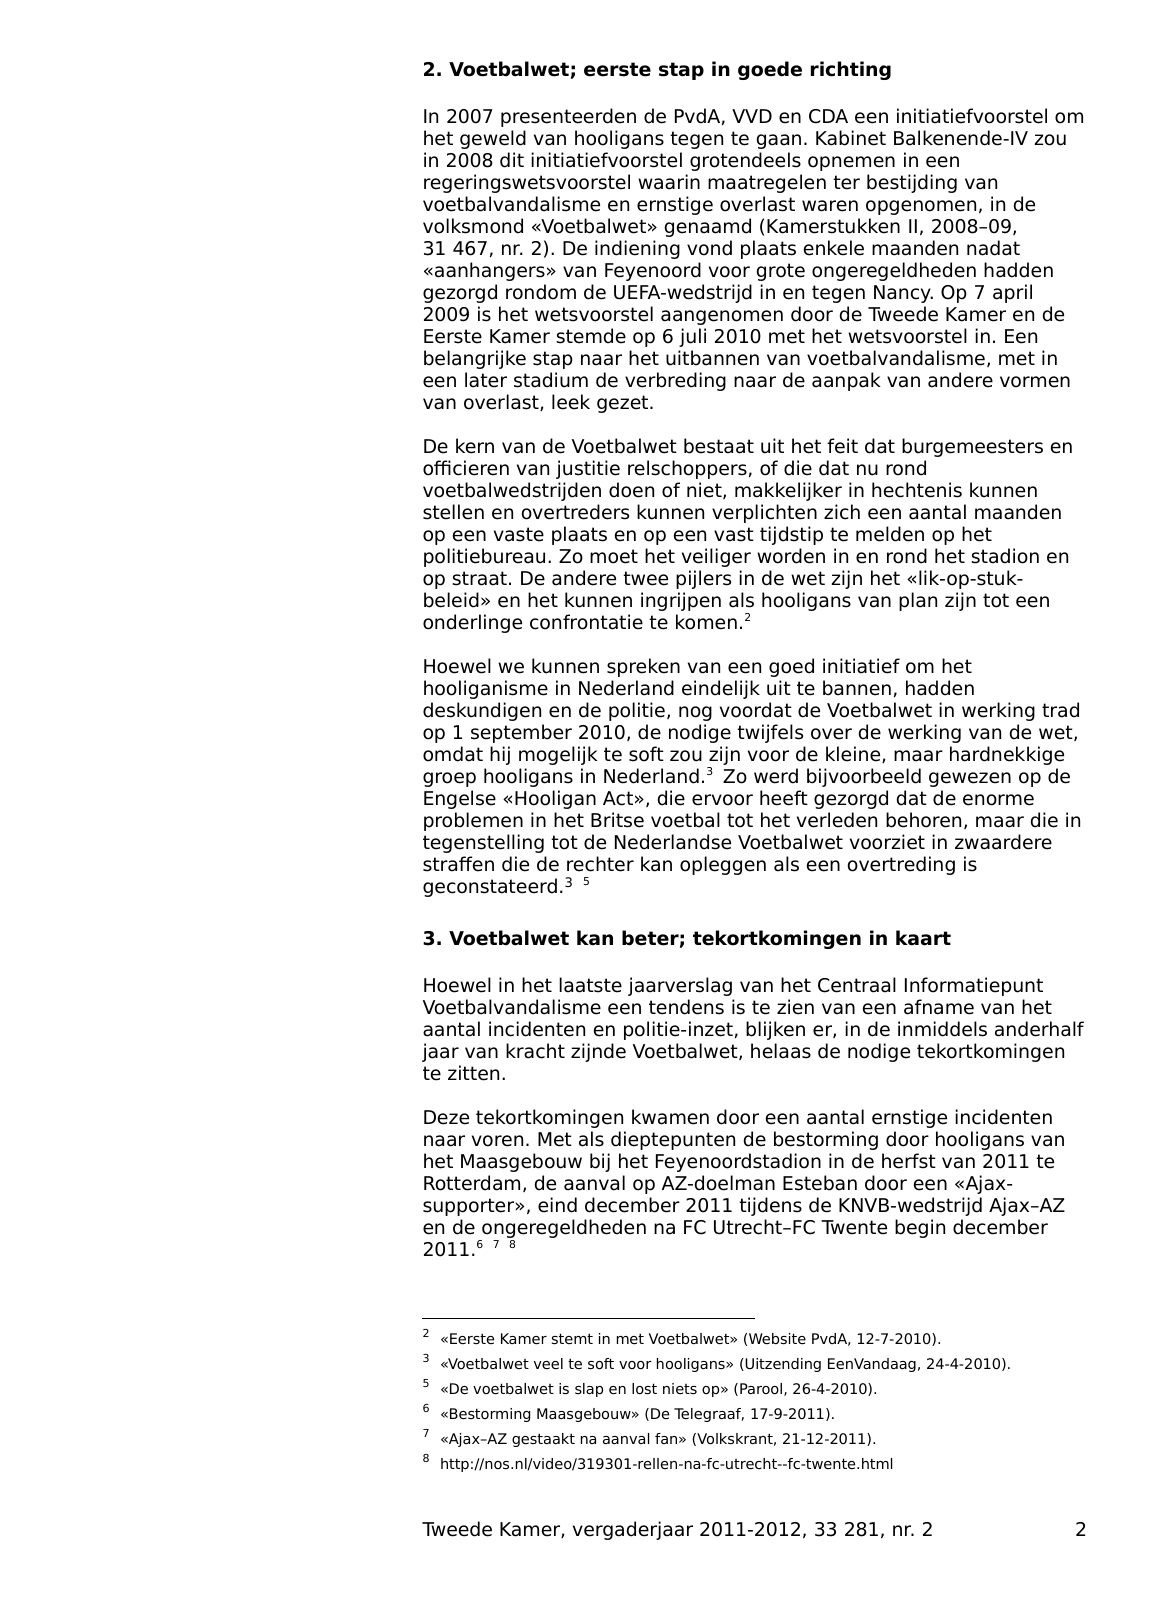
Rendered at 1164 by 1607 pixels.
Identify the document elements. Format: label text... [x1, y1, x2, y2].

text Hoewel we kunnen spreken van een goed initiatief om het hooliganisme in Nederland eindelijk uit te bannen, hadden deskundigen en de politie, nog voordat de Voetbalwet in werking trad op 1 september 2010, de nodige twijfels over de werking van de wet, omdat hij mogelijk te soft zou zijn voor de kleine, maar hardnekkige groep hooligans in Nederland. Zo werd bijvoorbeeld gewezen op de Engelse «Hooligan Act», die ervoor heeft gezorgd dat de enorme problemen in het Britse voetbal tot het verleden behoren, maar die in tegenstelling tot de Nederlandse Voetbalwet voorziet in zwaardere straffen die de rechter kan opleggen als een overtreding is geconstateerd.3 [422, 656, 1087, 898]
text «Bestorming Maasgebouw» (De Telegraaf, 17-9-2011). [422, 1402, 1087, 1424]
text In 2007 presenteerden de PvdA, VVD en CDA een initiatiefvoorstel om het geweld van hooligans tegen te gaan. Kabinet Balkenende-IV zou in 2008 dit initiatiefvoorstel grotendeels opnemen in een regeringswetsvoorstel waarin maatregelen ter bestijding van voetbalvandalisme en ernstige overlast waren opgenomen, in de volksmond «Voetbalwet» genaamd (Kamerstukken II, 2008–09, 31 467, nr. 2). De indiening vond plaats enkele maanden nadat «aanhangers» van Feyenoord voor grote ongeregeldheden hadden gezorgd rondom de UEFA-wedstrijd in en tegen Nancy. Op 7 april 2009 is het wetsvoorstel aangenomen door de Tweede Kamer en de Eerste Kamer stemde op 6 juli 2010 met het wetsvoorstel in. Een belangrijke stap naar het uitbannen van voetbalvandalisme, met in een later stadium de verbreding naar de aanpak van andere vormen van overlast, leek gezet. [422, 106, 1087, 414]
text Deze tekortkomingen kwamen door een aantal ernstige incidenten naar voren. Met als dieptepunten de bestorming door hooligans van het Maasgebouw bij het Feyenoordstadion in de herfst van 2011 te Rotterdam, de aanval op AZ-doelman Esteban door een «Ajax-supporter», eind december 2011 tijdens de KNVB-wedstrijd Ajax–AZ en de ongeregeldheden na FC Utrecht–FC Twente begin december 2011. [422, 1107, 1087, 1261]
text «De voetbalwet is slap en lost niets op» (Parool, 26-4-2010). [422, 1377, 1087, 1399]
text «Ajax–AZ gestaakt na aanval fan» (Volkskrant, 21-12-2011). [422, 1427, 1087, 1449]
subtitle 2. Voetbalwet; eerste stap in goede richting [422, 59, 1087, 81]
text Hoewel in het laatste jaarverslag van het Centraal Informatiepunt Voetbalvandalisme een tendens is te zien van een afname van het aantal incidenten en politie-inzet, blijken er, in de inmiddels anderhalf jaar van kracht zijnde Voetbalwet, helaas de nodige tekortkomingen te zitten. [422, 975, 1087, 1084]
text «Voetbalwet veel te soft voor hooligans» (Uitzending EenVandaag, 24-4-2010). [422, 1352, 1087, 1374]
text «Eerste Kamer stemt in met Voetbalwet» (Website PvdA, 12-7-2010). [422, 1327, 1087, 1349]
text De kern van de Voetbalwet bestaat uit het feit dat burgemeesters en officieren van justitie relschoppers, of die dat nu rond voetbalwedstrijden doen of niet, makkelijker in hechtenis kunnen stellen en overtreders kunnen verplichten zich een aantal maanden op een vaste plaats en op een vast tijdstip te melden op het politiebureau. Zo moet het veiliger worden in en rond het stadion en op straat. De andere twee pijlers in de wet zijn het «lik-op-stuk-beleid» en het kunnen ingrijpen als hooligans van plan zijn tot een onderlinge confrontatie te komen. [422, 436, 1087, 634]
text http://nos.nl/video/319301-rellen-na-fc-utrecht--fc-twente.html [422, 1452, 1087, 1474]
subtitle 3. Voetbalwet kan beter; tekortkomingen in kaart [422, 928, 1087, 950]
